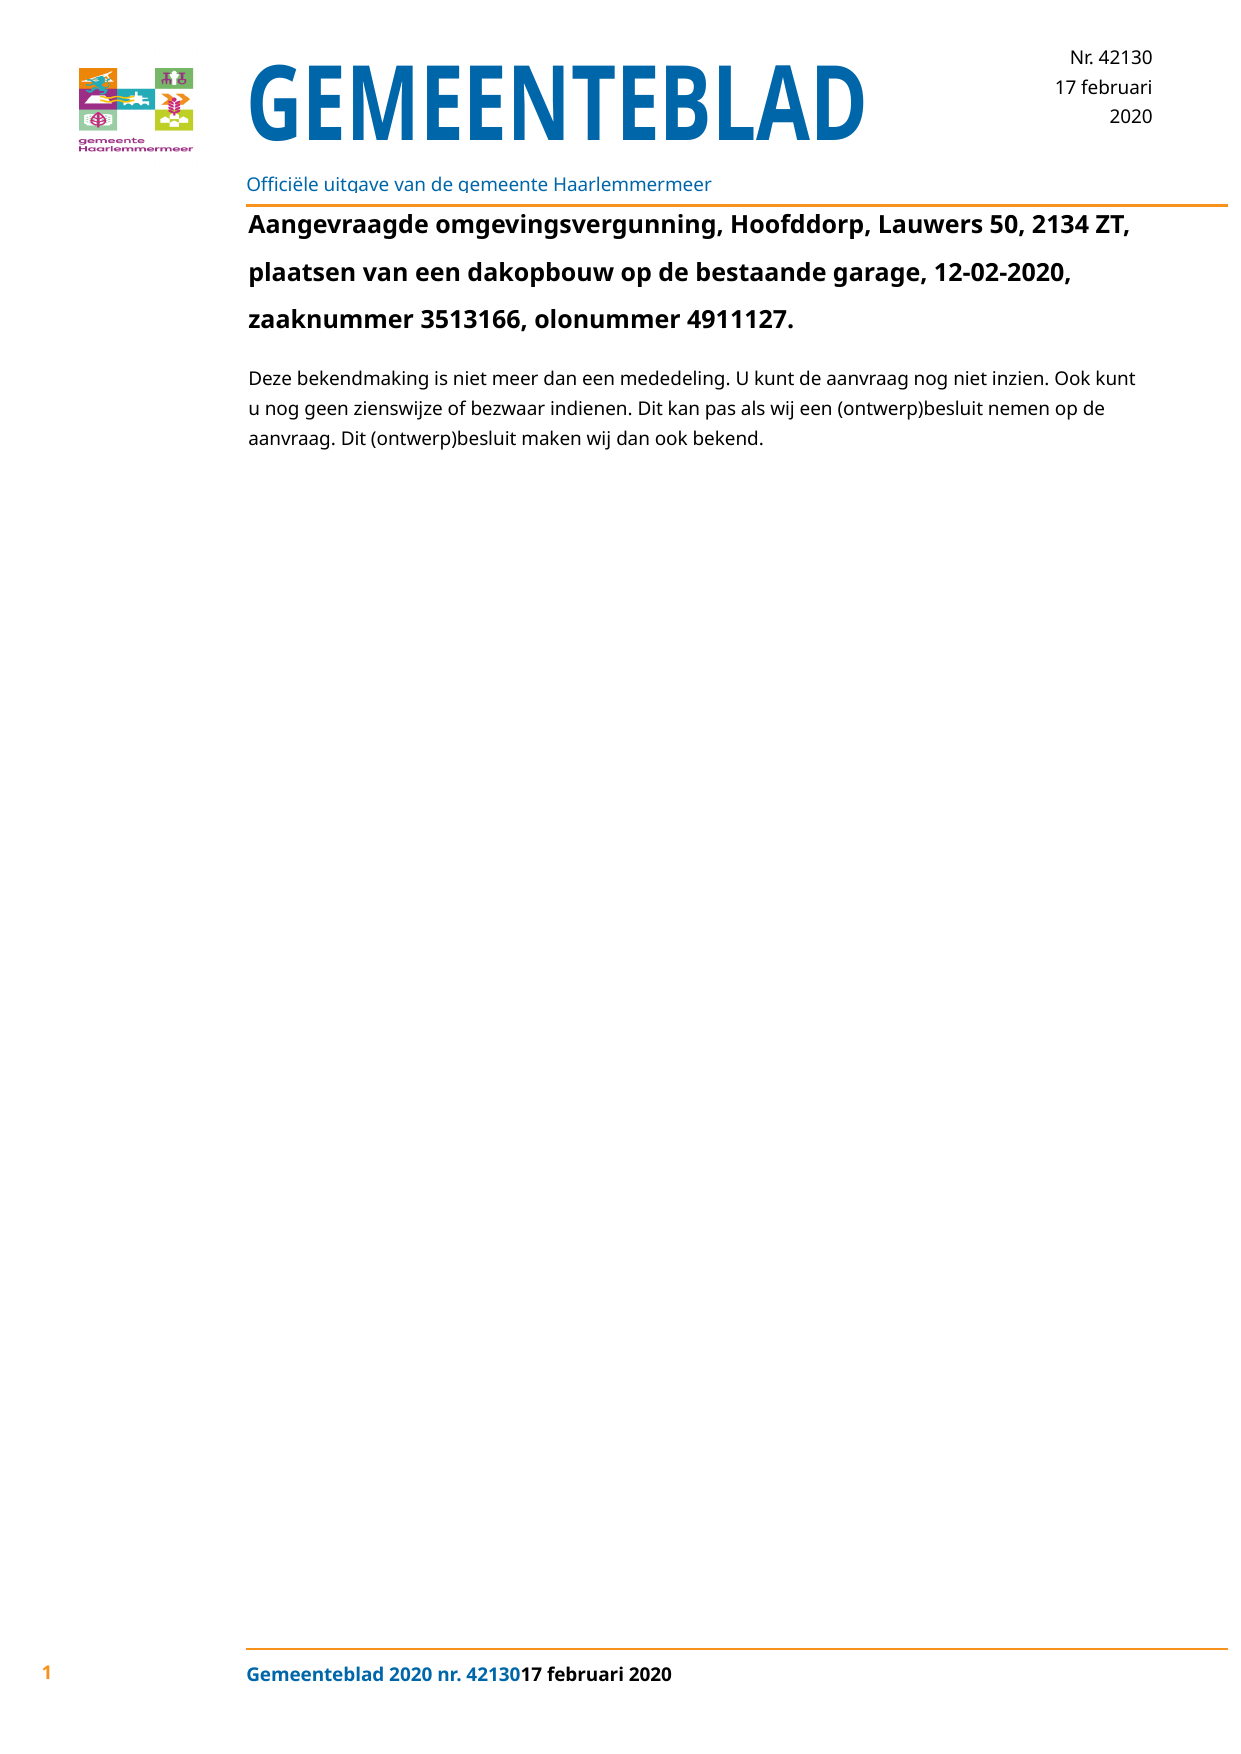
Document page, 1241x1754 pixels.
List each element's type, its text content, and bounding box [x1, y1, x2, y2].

picture [41, 47, 231, 172]
text Deze bekendmaking is niet meer dan een mededeling. U kunt de aanvraag nog niet inzien. Ook kunt u nog geen zienswijze of bezwaar indienen. Dit kan pas als wij een (ontwerp)besluit nemen op de aanvraag. Dit (ontwerp)besluit maken wij dan ook bekend. [248, 366, 1152, 450]
text Aangevraagde omgevingsvergunning, Hoofddorp, Lauwers 50, 2134 ZT, plaatsen van een dakopbouw op de bestaande garage, 12-02-2020, zaaknummer 3513166, olonummer 4911127. [248, 207, 1152, 336]
